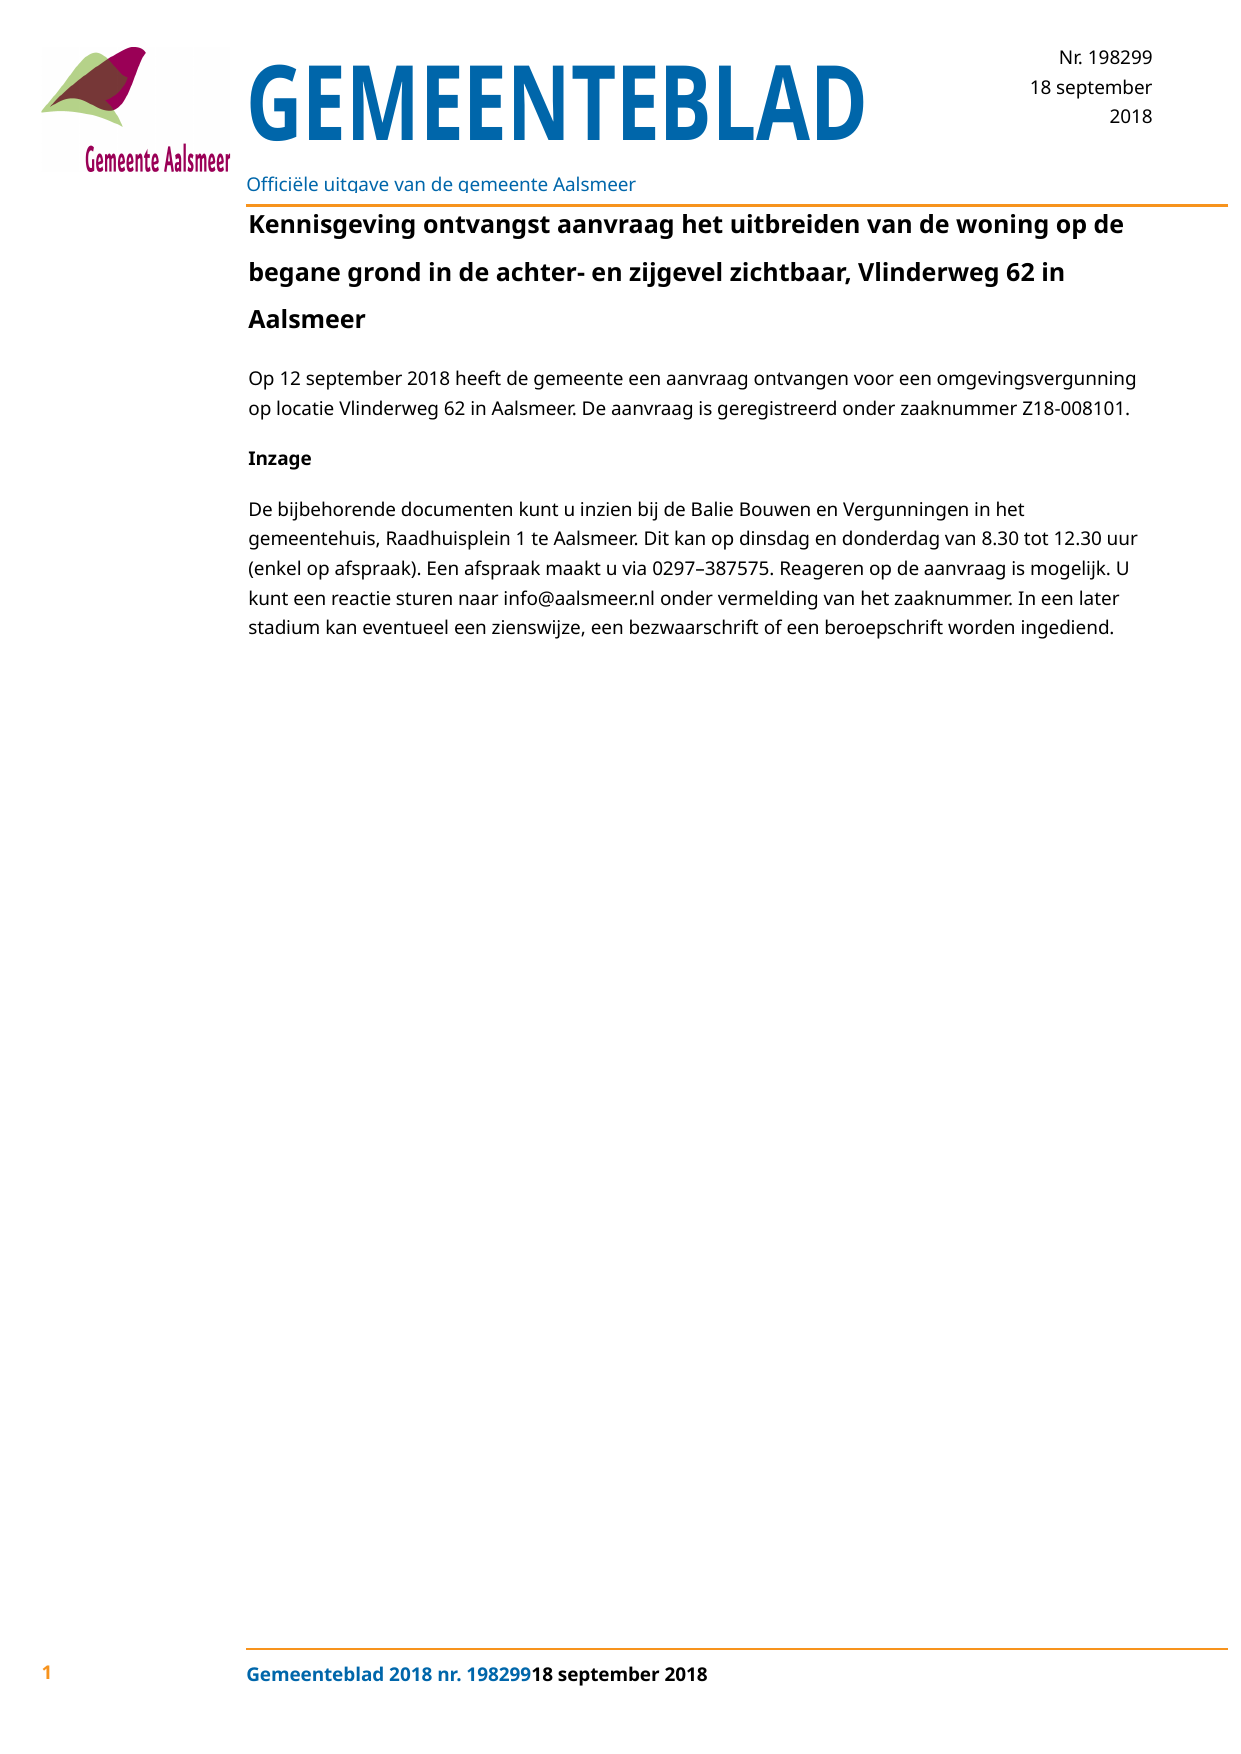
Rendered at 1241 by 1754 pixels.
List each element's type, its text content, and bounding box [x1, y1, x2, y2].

picture [41, 47, 231, 172]
text Kennisgeving ontvangst aanvraag het uitbreiden van de woning op de begane grond in de achter- en zijgevel zichtbaar, Vlinderweg 62 in Aalsmeer [248, 207, 1152, 336]
text Inzage [248, 446, 1152, 471]
text Op 12 september 2018 heeft de gemeente een aanvraag ontvangen voor een omgevingsvergunning op locatie Vlinderweg 62 in Aalsmeer. De aanvraag is geregistreerd onder zaaknummer Z18-008101. [248, 366, 1152, 421]
text De bijbehorende documenten kunt u inzien bij de Balie Bouwen en Vergunningen in het gemeentehuis, Raadhuisplein 1 te Aalsmeer. Dit kan op dinsdag en donderdag van 8.30 tot 12.30 uur (enkel op afspraak). Een afspraak maakt u via 0297–387575. Reageren op de aanvraag is mogelijk. U kunt een reactie sturen naar info@aalsmeer.nl onder vermelding van het zaaknummer. In een later stadium kan eventueel een zienswijze, een bezwaarschrift of een beroepschrift worden ingediend. [248, 496, 1152, 640]
